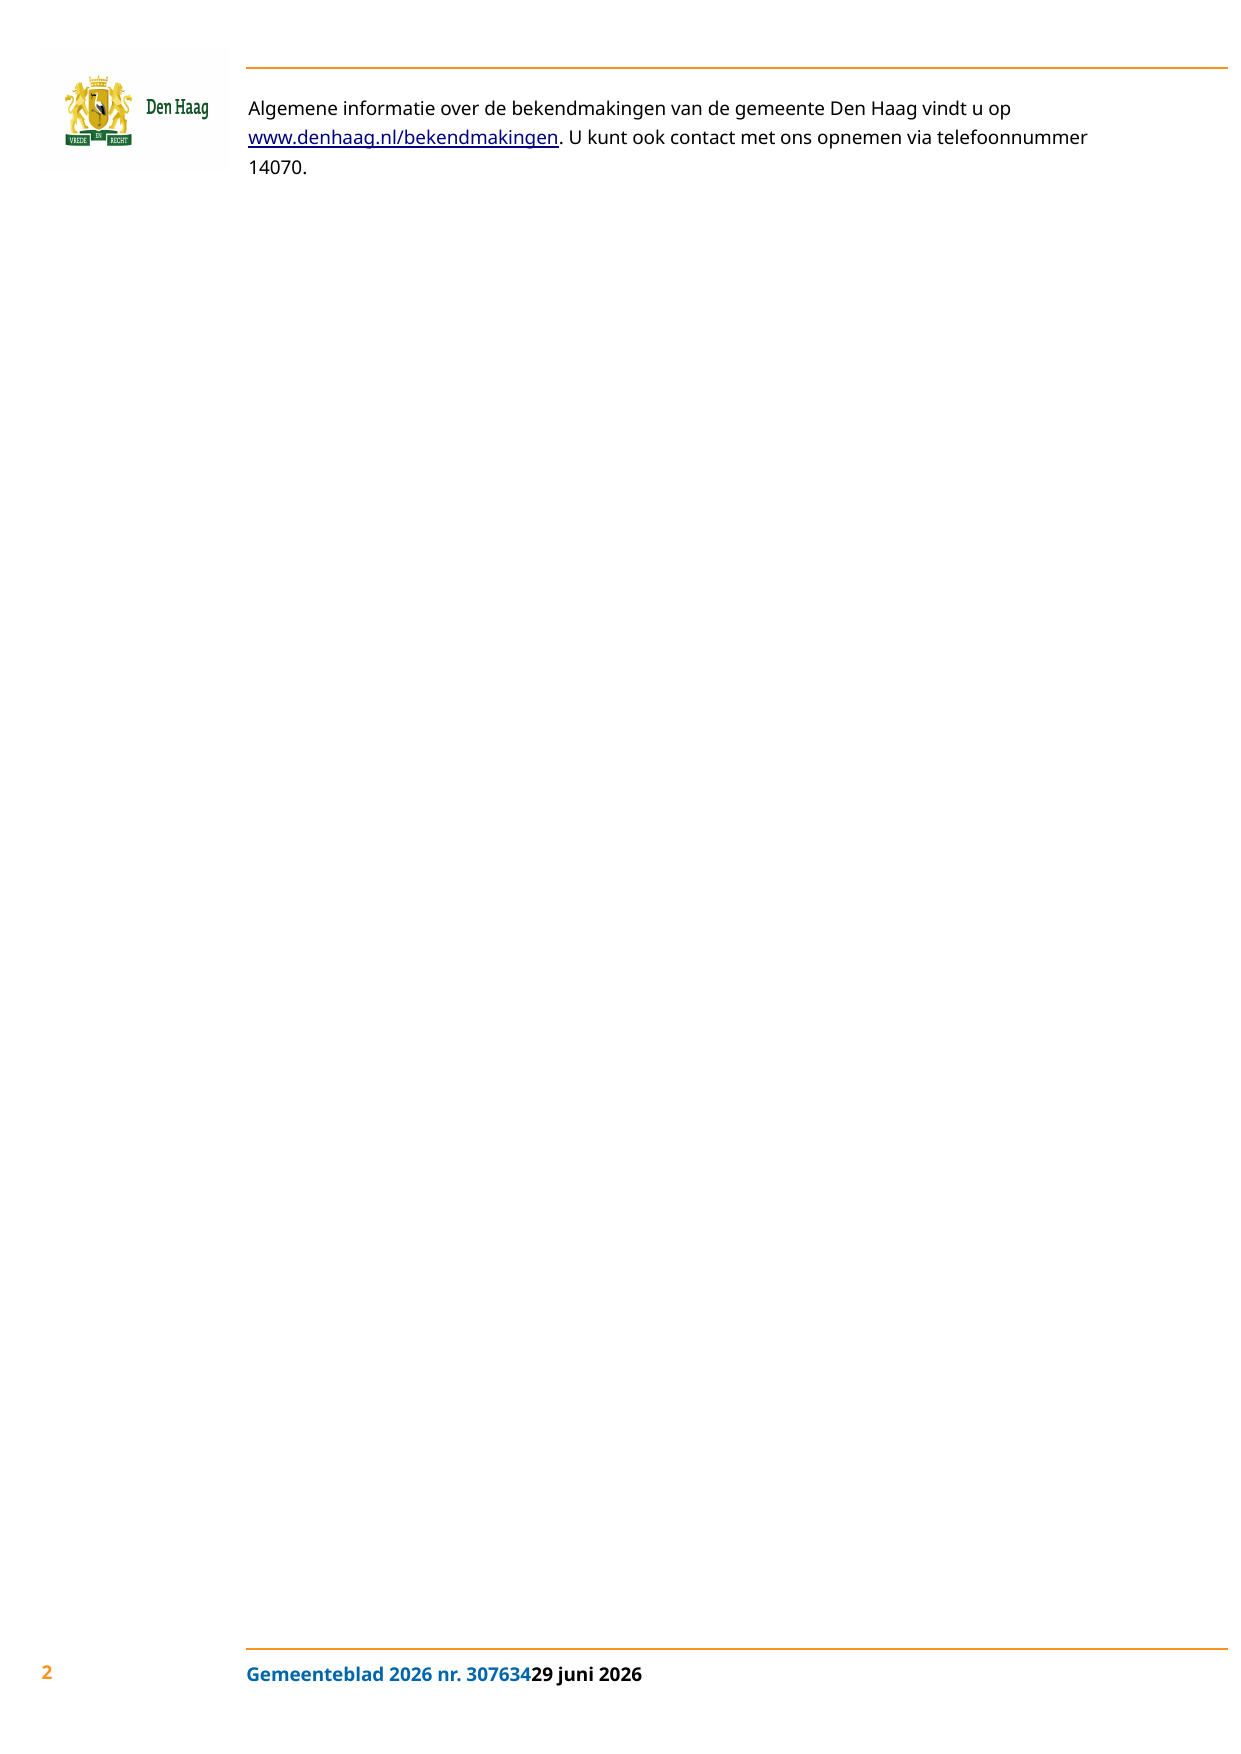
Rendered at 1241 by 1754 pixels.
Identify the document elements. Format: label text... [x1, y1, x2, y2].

picture [41, 47, 231, 172]
text Algemene informatie over de bekendmakingen van de gemeente Den Haag vindt u op www.denhaag.nl/bekendmakingen. U kunt ook contact met ons opnemen via telefoonnummer 14070. [248, 95, 1152, 180]
